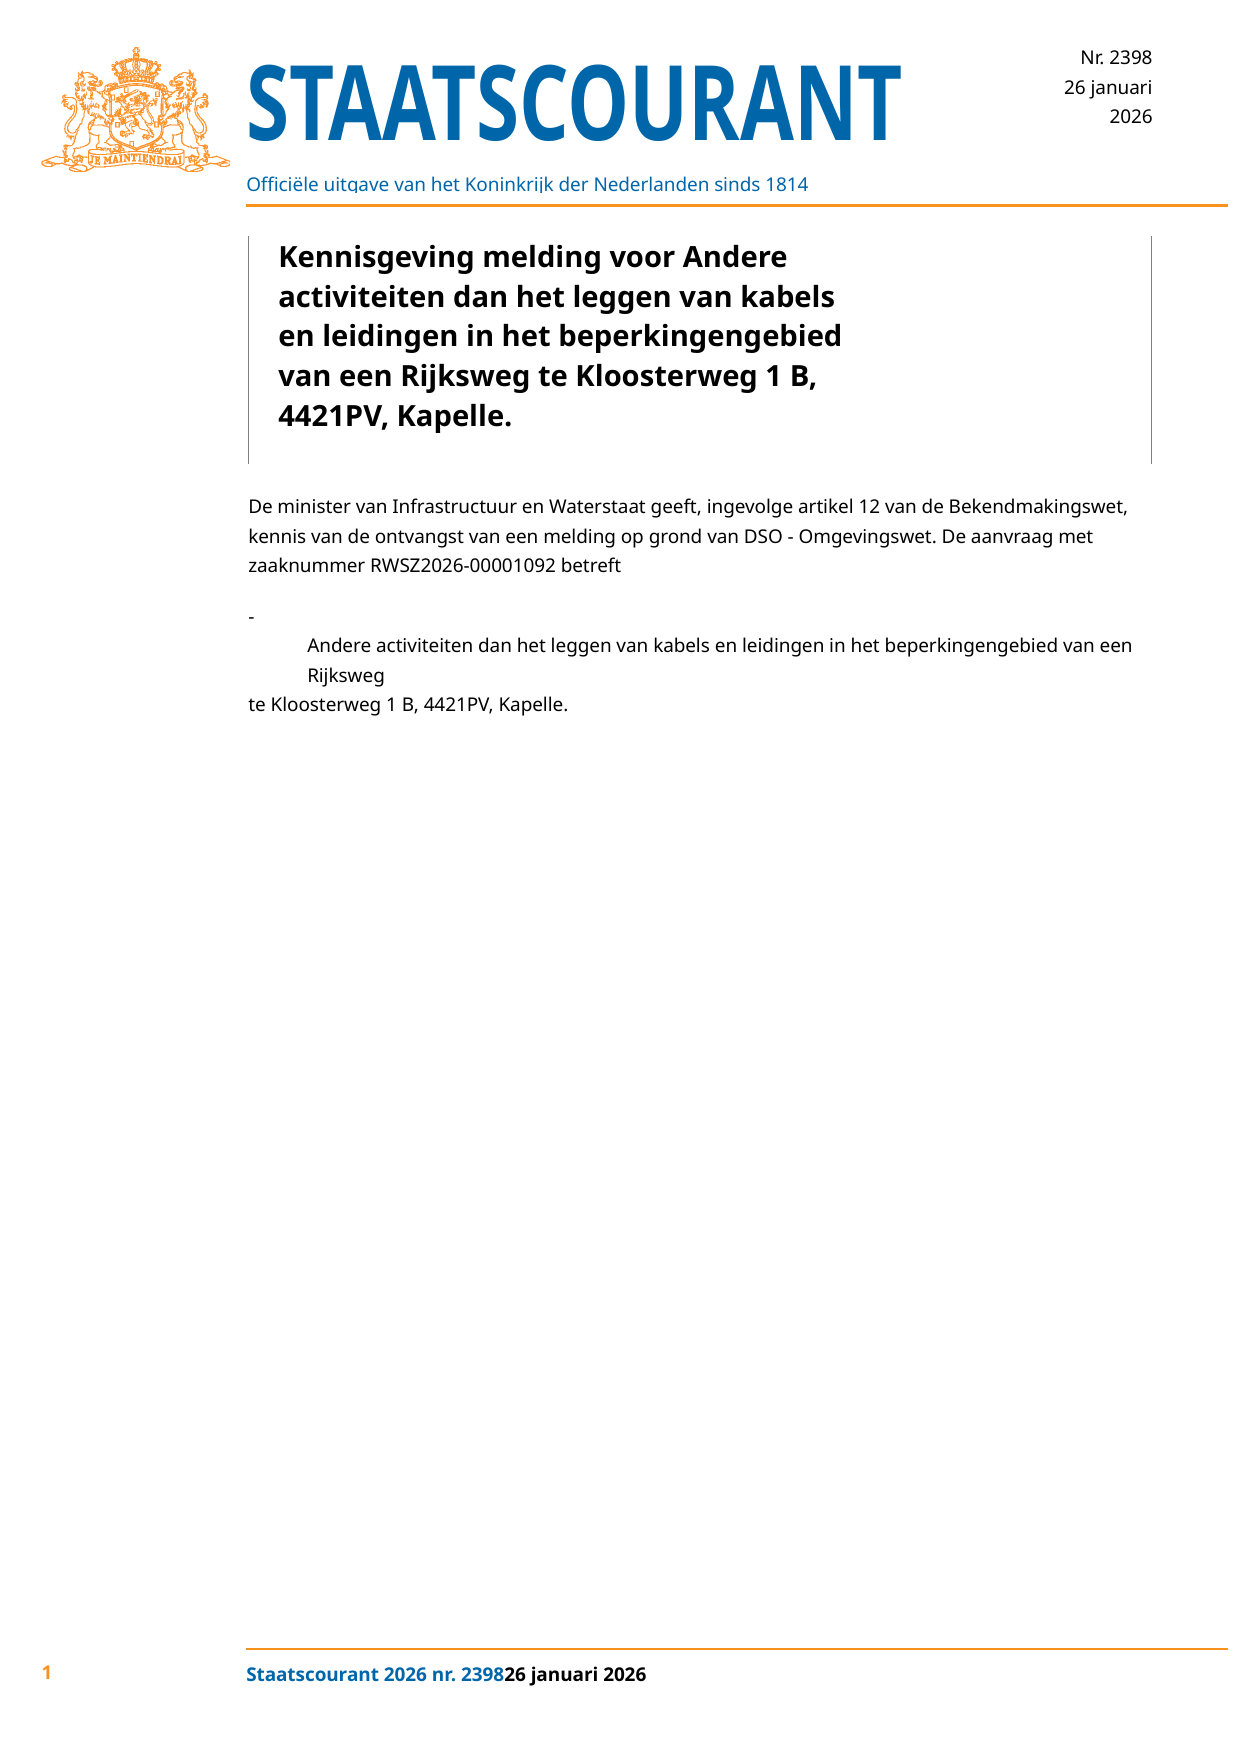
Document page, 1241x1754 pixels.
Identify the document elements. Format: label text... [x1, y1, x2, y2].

text te Kloosterweg 1 B, 4421PV, Kapelle. [248, 692, 1152, 717]
text De minister van Infrastructuur en Waterstaat geeft, ingevolge artikel 12 van de Bekendmakingswet, kennis van de ontvangst van een melding op grond van DSO - Omgevingswet. De aanvraag met zaaknummer RWSZ2026-00001092 betreft [248, 493, 1152, 578]
table_header Kennisgeving melding voor Andere activiteiten dan het leggen van kabels en leidingen in het beperkingengebied van een Rijksweg te Kloosterweg 1 B, 4421PV, Kapelle. [249, 236, 850, 464]
table_header [850, 236, 912, 413]
table_header [1090, 236, 1151, 413]
picture [41, 47, 231, 172]
table_header [850, 414, 1151, 464]
list Andere activiteiten dan het leggen van kabels en leidingen in het beperkingengebied van een Rijksweg [248, 632, 1152, 688]
picture [912, 236, 1090, 414]
